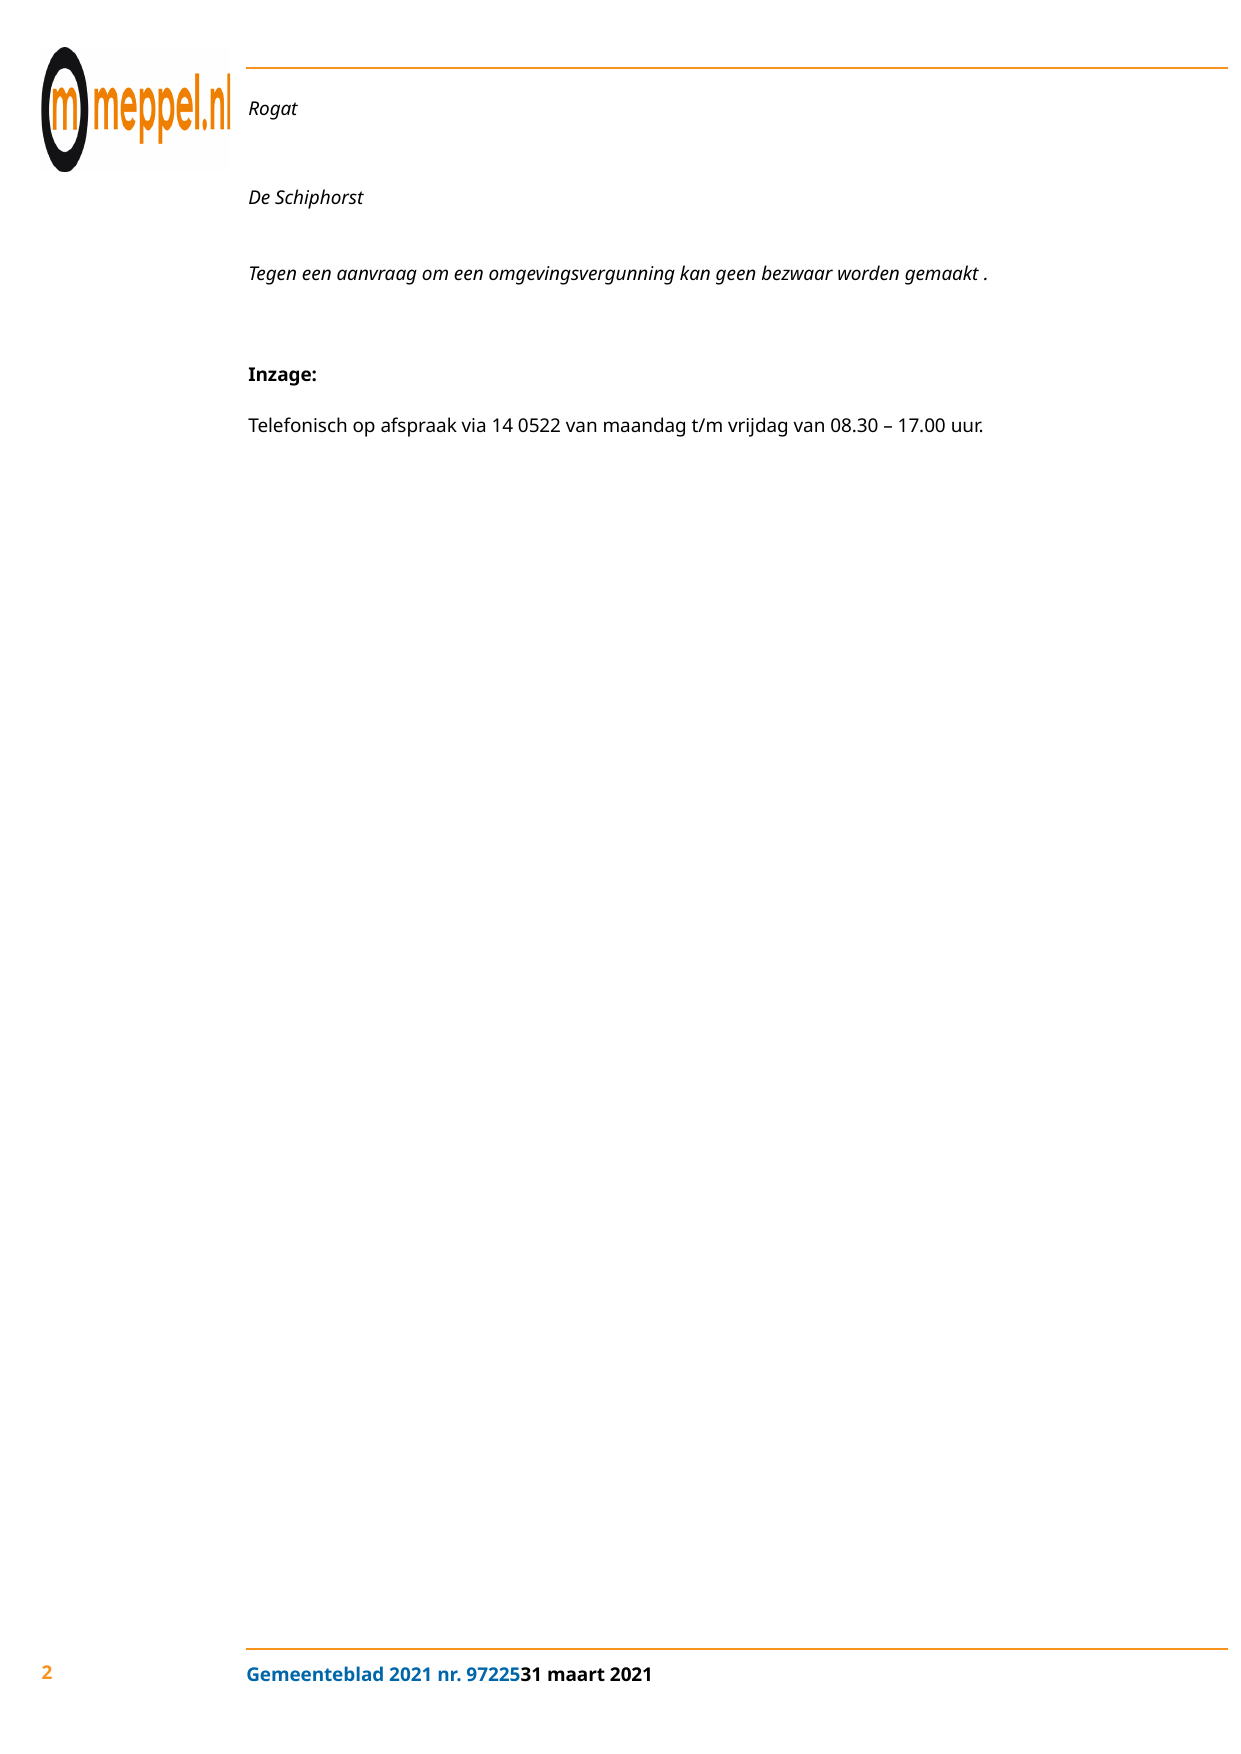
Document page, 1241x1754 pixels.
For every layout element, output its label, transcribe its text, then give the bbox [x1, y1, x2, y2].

text Inzage: [248, 361, 1152, 387]
text Tegen een aanvraag om een omgevingsvergunning kan geen bezwaar worden gemaakt . [248, 261, 1152, 286]
text Telefonisch op afspraak via 14 0522 van maandag t/m vrijdag van 08.30 – 17.00 uur. [248, 412, 1152, 438]
text Rogat [248, 95, 1152, 121]
text De Schiphorst [248, 184, 1152, 210]
picture [41, 47, 231, 172]
